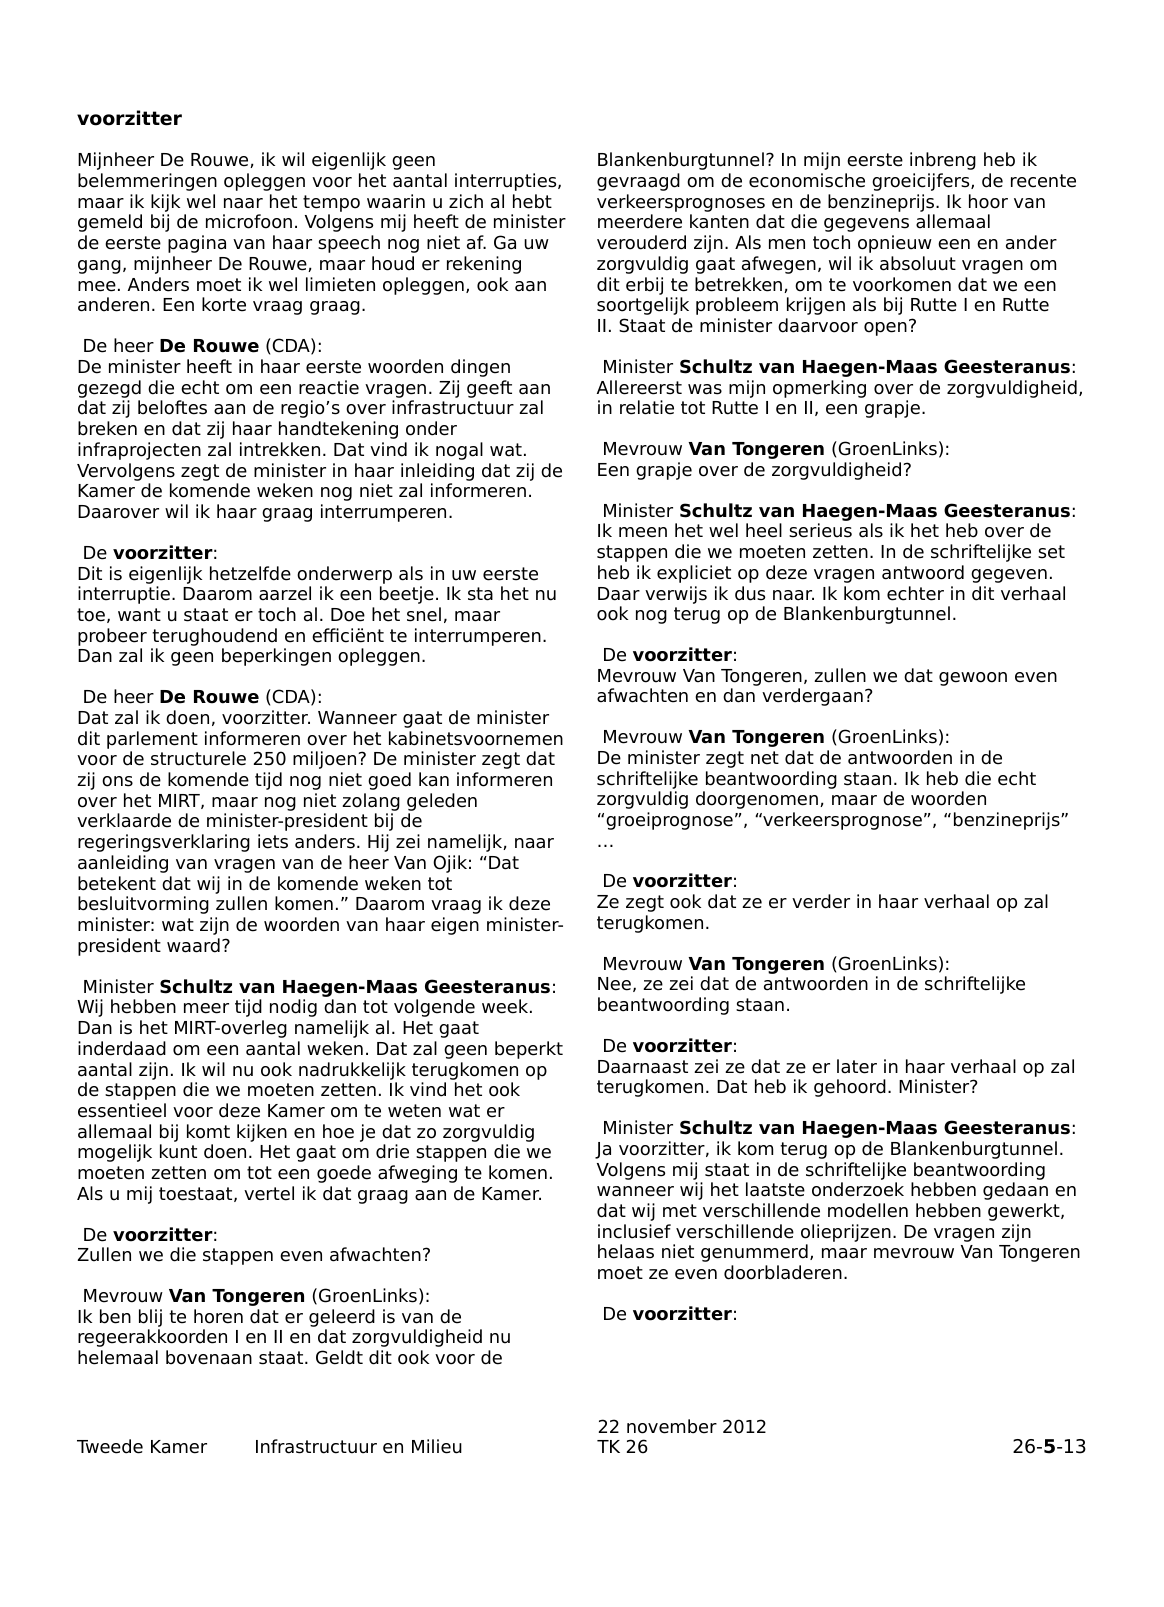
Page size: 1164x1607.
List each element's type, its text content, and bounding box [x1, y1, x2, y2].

text Ja voorzitter, ik kom terug op de Blankenburgtunnel. Volgens mij staat in de schriftelijke beantwoording wanneer wij het laatste onderzoek hebben gedaan en dat wij met verschillende modellen hebben gewerkt, inclusief verschillende olieprijzen. De vragen zijn helaas niet genummerd, maar mevrouw Van Tongeren moet ze even doorbladeren. [596, 1139, 1087, 1284]
text Een grapje over de zorgvuldigheid? [596, 460, 1087, 480]
text Ik ben blij te horen dat er geleerd is van de regeerakkoorden I en II en dat zorgvuldigheid nu helemaal bovenaan staat. Geldt dit ook voor de [77, 1307, 567, 1369]
text Daarnaast zei ze dat ze er later in haar verhaal op zal terugkomen. Dat heb ik gehoord. Minister? [596, 1056, 1087, 1098]
text De voorzitter: [596, 1304, 1087, 1324]
text De heer De Rouwe (CDA): [77, 687, 567, 708]
text De voorzitter: [77, 1224, 567, 1245]
text Minister Schultz van Haegen-Maas Geesteranus: [596, 500, 1087, 521]
text Dit is eigenlijk hetzelfde onderwerp als in uw eerste interruptie. Daarom aarzel ik een beetje. Ik sta het nu toe, want u staat er toch al. Doe het snel, maar probeer terughoudend en efficiënt te interrumperen. Dan zal ik geen beperkingen opleggen. [77, 563, 567, 667]
text Wij hebben meer tijd nodig dan tot volgende week. Dan is het MIRT-overleg namelijk al. Het gaat inderdaad om een aantal weken. Dat zal geen beperkt aantal zijn. Ik wil nu ook nadrukkelijk terugkomen op de stappen die we moeten zetten. Ik vind het ook essentieel voor deze Kamer om te weten wat er allemaal bij komt kijken en hoe je dat zo zorgvuldig mogelijk kunt doen. Het gaat om drie stappen die we moeten zetten om tot een goede afweging te komen. Als u mij toestaat, vertel ik dat graag aan de Kamer. [77, 997, 567, 1204]
text Minister Schultz van Haegen-Maas Geesteranus: [77, 976, 567, 997]
text Ze zegt ook dat ze er verder in haar verhaal op zal terugkomen. [596, 892, 1087, 933]
text Zullen we die stappen even afwachten? [77, 1245, 567, 1266]
text De minister heeft in haar eerste woorden dingen gezegd die echt om een reactie vragen. Zij geeft aan dat zij beloftes aan de regio’s over infrastructuur zal breken en dat zij haar handtekening onder infraprojecten zal intrekken. Dat vind ik nogal wat. Vervolgens zegt de minister in haar inleiding dat zij de Kamer de komende weken nog niet zal informeren. Daarover wil ik haar graag interrumperen. [77, 357, 567, 523]
text De minister zegt net dat de antwoorden in de schriftelijke beantwoording staan. Ik heb die echt zorgvuldig doorgenomen, maar de woorden “groeiprognose”, “verkeersprognose”, “benzineprijs” … [596, 748, 1087, 851]
text Mevrouw Van Tongeren (GroenLinks): [596, 727, 1087, 748]
text Dat zal ik doen, voorzitter. Wanneer gaat de minister dit parlement informeren over het kabinetsvoornemen voor de structurele 250 miljoen? De minister zegt dat zij ons de komende tijd nog niet goed kan informeren over het MIRT, maar nog niet zolang geleden verklaarde de minister-president bij de regeringsverklaring iets anders. Hij zei namelijk, naar aanleiding van vragen van de heer Van Ojik: “Dat betekent dat wij in de komende weken tot besluitvorming zullen komen.” Daarom vraag ik deze minister: wat zijn de woorden van haar eigen minister-president waard? [77, 708, 567, 956]
text Mijnheer De Rouwe, ik wil eigenlijk geen belemmeringen opleggen voor het aantal interrupties, maar ik kijk wel naar het tempo waarin u zich al hebt gemeld bij de microfoon. Volgens mij heeft de minister de eerste pagina van haar speech nog niet af. Ga uw gang, mijnheer De Rouwe, maar houd er rekening mee. Anders moet ik wel limieten opleggen, ook aan anderen. Een korte vraag graag. [77, 150, 567, 316]
text Ik meen het wel heel serieus als ik het heb over de stappen die we moeten zetten. In de schriftelijke set heb ik expliciet op deze vragen antwoord gegeven. Daar verwijs ik dus naar. Ik kom echter in dit verhaal ook nog terug op de Blankenburgtunnel. [596, 521, 1087, 625]
text Mevrouw Van Tongeren (GroenLinks): [77, 1286, 567, 1307]
text Mevrouw Van Tongeren (GroenLinks): [596, 953, 1087, 974]
text De voorzitter: [596, 1036, 1087, 1056]
text Minister Schultz van Haegen-Maas Geesteranus: [596, 1118, 1087, 1139]
text Nee, ze zei dat de antwoorden in de schriftelijke beantwoording staan. [596, 974, 1087, 1016]
text De heer De Rouwe (CDA): [77, 336, 567, 357]
text Blankenburgtunnel? In mijn eerste inbreng heb ik gevraagd om de economische groeicijfers, de recente verkeersprognoses en de benzineprijs. Ik hoor van meerdere kanten dat die gegevens allemaal verouderd zijn. Als men toch opnieuw een en ander zorgvuldig gaat afwegen, wil ik absoluut vragen om dit erbij te betrekken, om te voorkomen dat we een soortgelijk probleem krijgen als bij Rutte I en Rutte II. Staat de minister daarvoor open? [596, 150, 1087, 337]
text Minister Schultz van Haegen-Maas Geesteranus: [596, 357, 1087, 377]
text De voorzitter: [596, 645, 1087, 666]
text De voorzitter: [596, 871, 1087, 892]
text Mevrouw Van Tongeren, zullen we dat gewoon even afwachten en dan verdergaan? [596, 666, 1087, 707]
text De voorzitter: [77, 543, 567, 563]
text Mevrouw Van Tongeren (GroenLinks): [596, 439, 1087, 460]
text Allereerst was mijn opmerking over de zorgvuldigheid, in relatie tot Rutte I en II, een grapje. [596, 377, 1087, 419]
